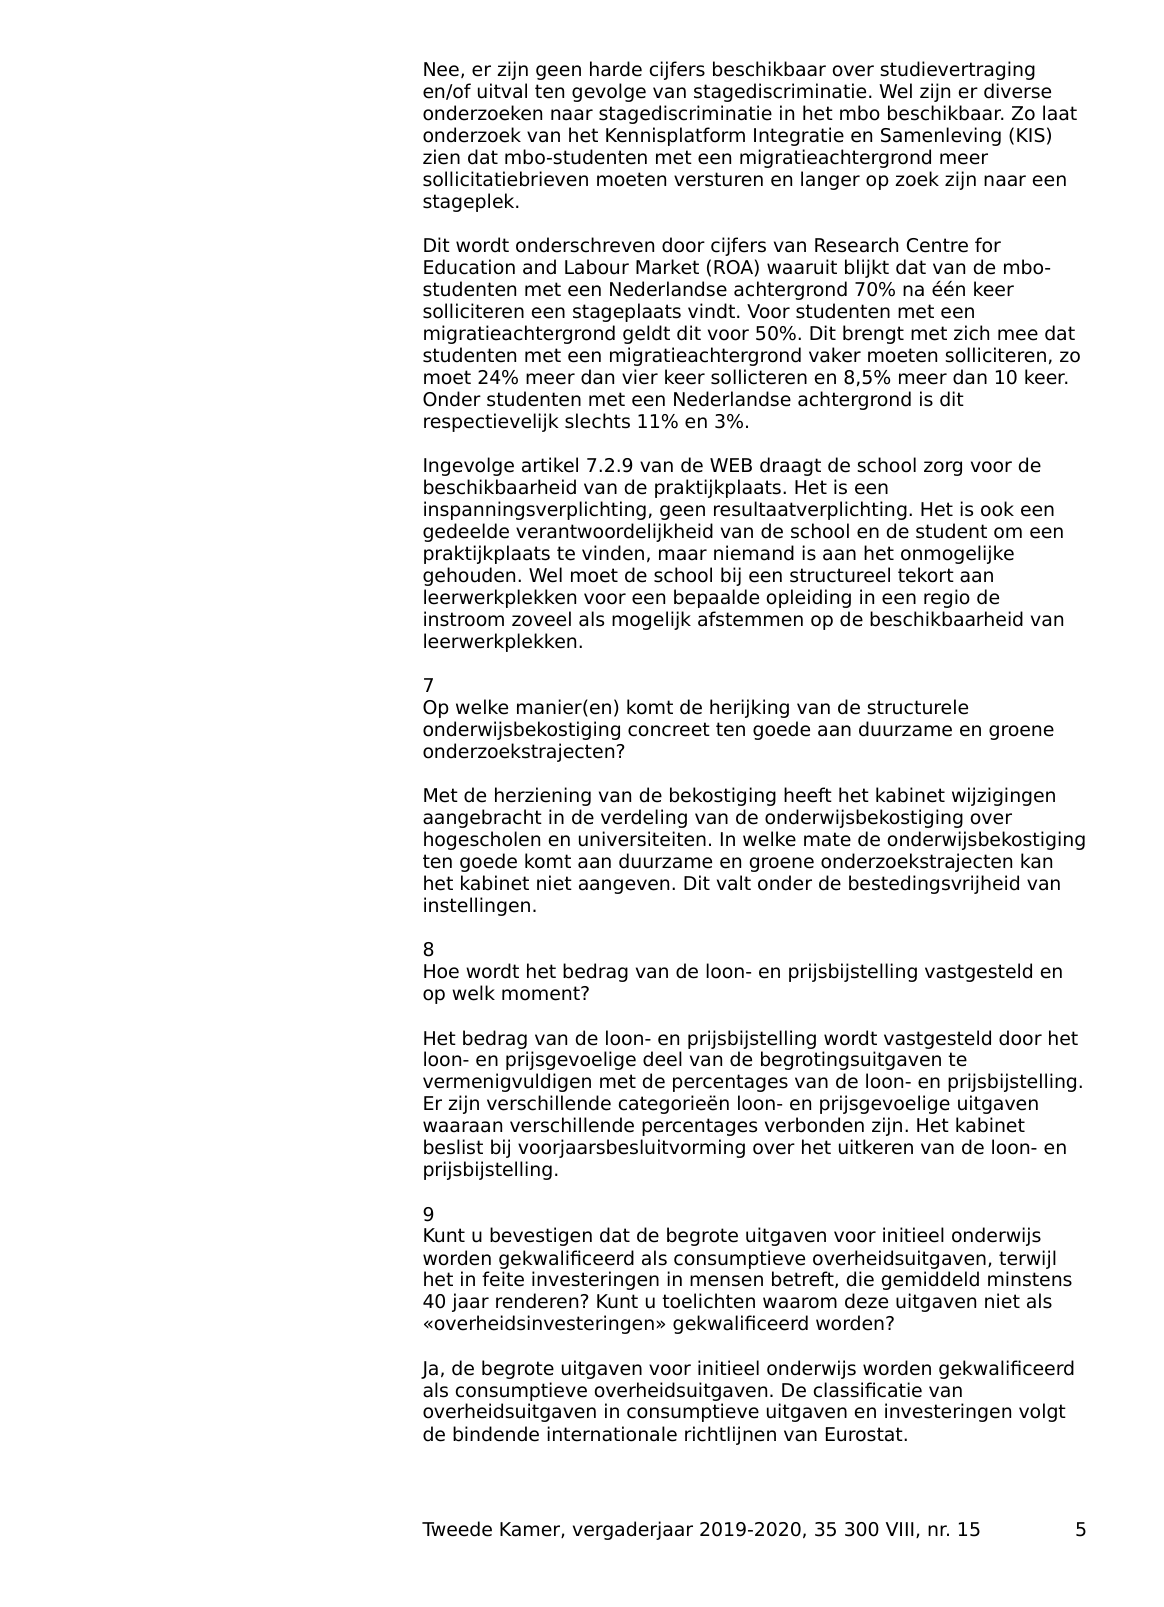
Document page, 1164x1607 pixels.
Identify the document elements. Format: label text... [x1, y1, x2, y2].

text Op welke manier(en) komt de herijking van de structurele onderwijsbekostiging concreet ten goede aan duurzame en groene onderzoekstrajecten? [422, 697, 1087, 763]
text 8 [422, 939, 1087, 961]
text 9 [422, 1203, 1087, 1225]
text Ingevolge artikel 7.2.9 van de WEB draagt de school zorg voor de beschikbaarheid van de praktijkplaats. Het is een inspanningsverplichting, geen resultaatverplichting. Het is ook een gedeelde verantwoordelijkheid van de school en de student om een praktijkplaats te vinden, maar niemand is aan het onmogelijke gehouden. Wel moet de school bij een structureel tekort aan leerwerkplekken voor een bepaalde opleiding in een regio de instroom zoveel als mogelijk afstemmen op de beschikbaarheid van leerwerkplekken. [422, 455, 1087, 653]
text Hoe wordt het bedrag van de loon- en prijsbijstelling vastgesteld en op welk moment? [422, 961, 1087, 1005]
text Kunt u bevestigen dat de begrote uitgaven voor initieel onderwijs worden gekwalificeerd als consumptieve overheidsuitgaven, terwijl het in feite investeringen in mensen betreft, die gemiddeld minstens 40 jaar renderen? Kunt u toelichten waarom deze uitgaven niet als «overheidsinvesteringen» gekwalificeerd worden? [422, 1225, 1087, 1335]
text Ja, de begrote uitgaven voor initieel onderwijs worden gekwalificeerd als consumptieve overheidsuitgaven. De classificatie van overheidsuitgaven in consumptieve uitgaven en investeringen volgt de bindende internationale richtlijnen van Eurostat. [422, 1357, 1087, 1445]
text Het bedrag van de loon- en prijsbijstelling wordt vastgesteld door het loon- en prijsgevoelige deel van de begrotingsuitgaven te vermenigvuldigen met de percentages van de loon- en prijsbijstelling. Er zijn verschillende categorieën loon- en prijsgevoelige uitgaven waaraan verschillende percentages verbonden zijn. Het kabinet beslist bij voorjaarsbesluitvorming over het uitkeren van de loon- en prijsbijstelling. [422, 1027, 1087, 1181]
text Met de herziening van de bekostiging heeft het kabinet wijzigingen aangebracht in de verdeling van de onderwijsbekostiging over hogescholen en universiteiten. In welke mate de onderwijsbekostiging ten goede komt aan duurzame en groene onderzoekstrajecten kan het kabinet niet aangeven. Dit valt onder de bestedingsvrijheid van instellingen. [422, 785, 1087, 917]
text 7 [422, 675, 1087, 697]
text Dit wordt onderschreven door cijfers van Research Centre for Education and Labour Market (ROA) waaruit blijkt dat van de mbo-studenten met een Nederlandse achtergrond 70% na één keer solliciteren een stageplaats vindt. Voor studenten met een migratieachtergrond geldt dit voor 50%. Dit brengt met zich mee dat studenten met een migratieachtergrond vaker moeten solliciteren, zo moet 24% meer dan vier keer sollicteren en 8,5% meer dan 10 keer. Onder studenten met een Nederlandse achtergrond is dit respectievelijk slechts 11% en 3%. [422, 235, 1087, 433]
text Nee, er zijn geen harde cijfers beschikbaar over studievertraging en/of uitval ten gevolge van stagediscriminatie. Wel zijn er diverse onderzoeken naar stagediscriminatie in het mbo beschikbaar. Zo laat onderzoek van het Kennisplatform Integratie en Samenleving (KIS) zien dat mbo-studenten met een migratieachtergrond meer sollicitatiebrieven moeten versturen en langer op zoek zijn naar een stageplek. [422, 59, 1087, 213]
